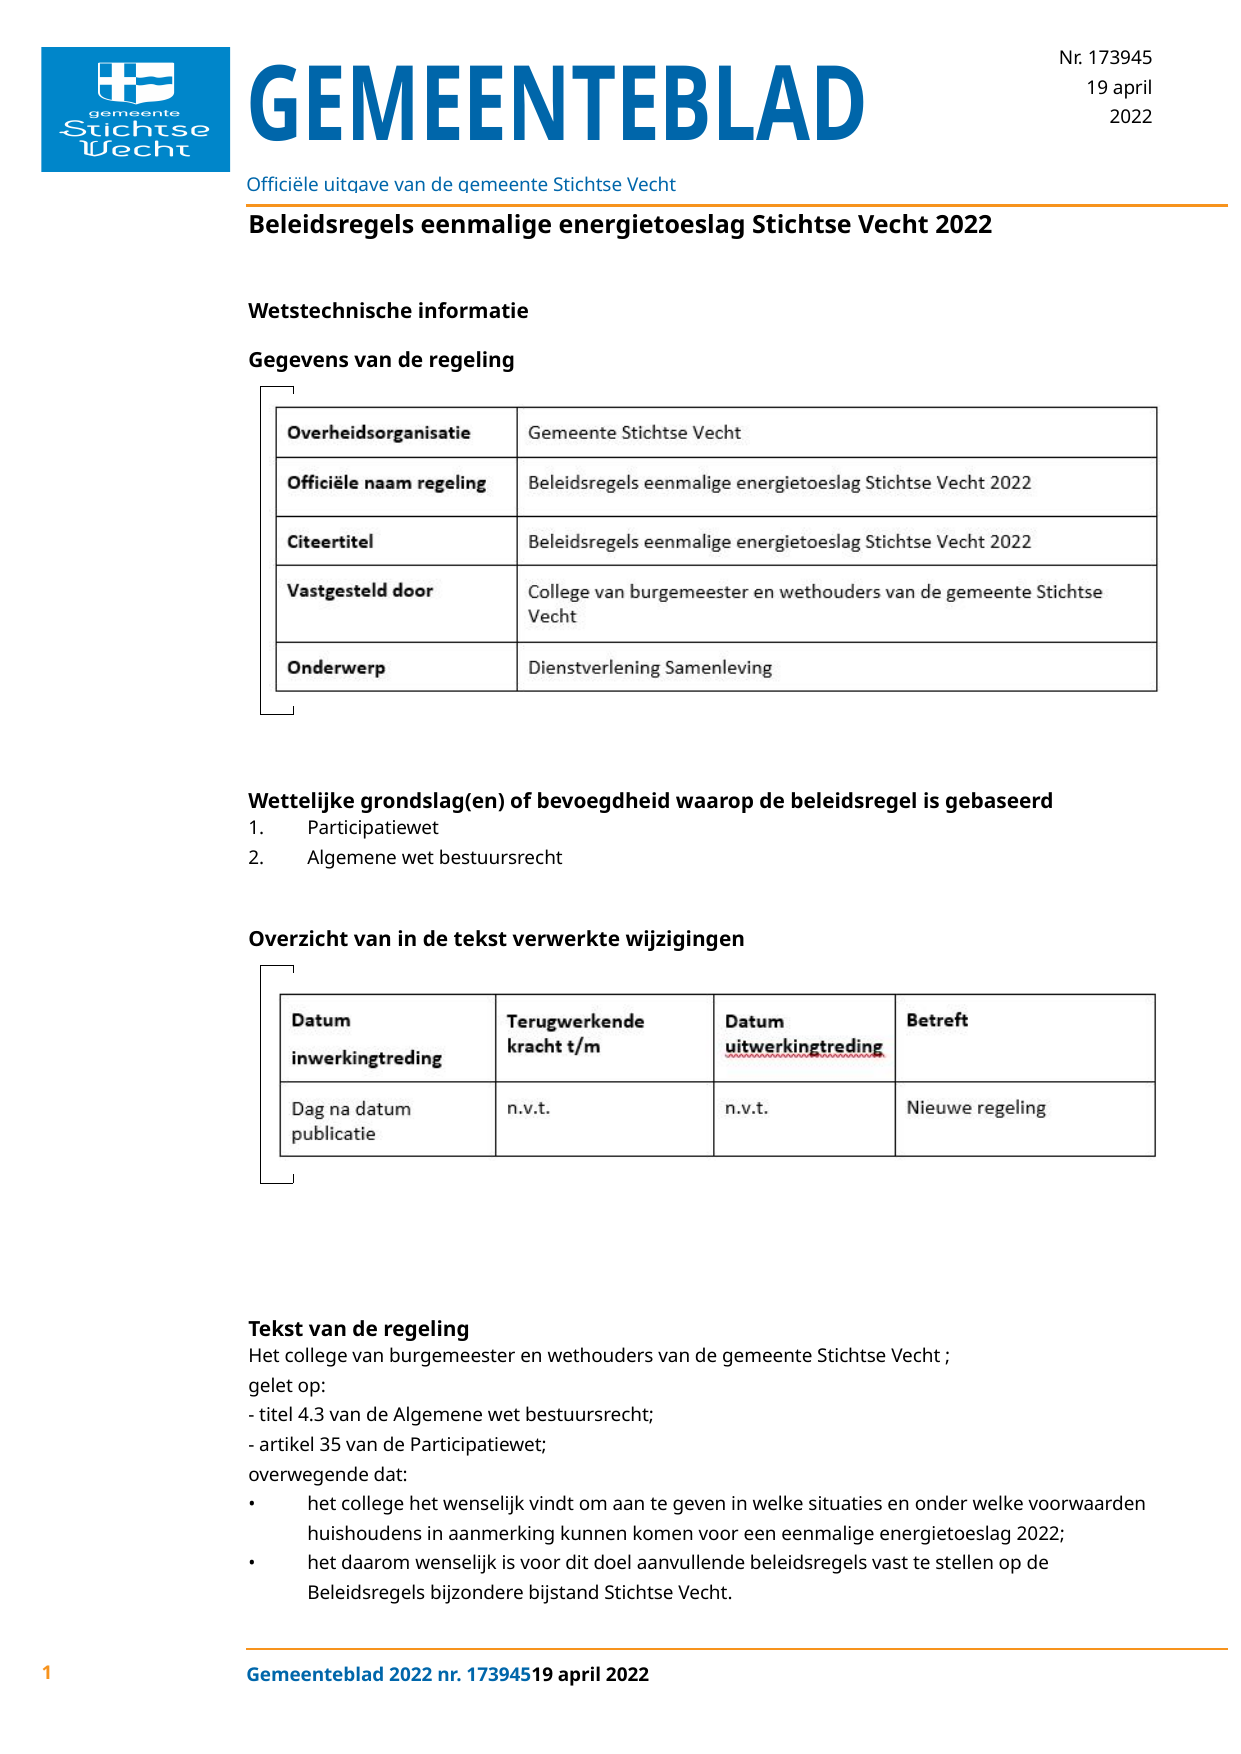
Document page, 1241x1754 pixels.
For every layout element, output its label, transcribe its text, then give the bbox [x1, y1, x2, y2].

picture [268, 394, 1173, 706]
text Wetstechnische informatie [248, 296, 1152, 324]
list het daarom wenselijk is voor dit doel aanvullende beleidsregels vast te stellen op de Beleidsregels bijzondere bijstand Stichtse Vecht. [248, 1549, 1152, 1605]
picture [268, 973, 1173, 1174]
list Participatiewet [248, 814, 1152, 840]
list het college het wenselijk vindt om aan te geven in welke situaties en onder welke voorwaarden huishoudens in aanmerking kunnen komen voor een eenmalige energietoeslag 2022; [248, 1490, 1152, 1546]
picture [137, 63, 174, 103]
text Het college van burgemeester en wethouders van de gemeente Stichtse Vecht ; [248, 1342, 1152, 1368]
text overwegende dat: [248, 1461, 1152, 1486]
picture [99, 63, 135, 101]
text Gegevens van de regeling [248, 345, 1152, 374]
text Wettelijke grondslag(en) of bevoegdheid waarop de beleidsregel is gebaseerd [248, 786, 1152, 814]
text - artikel 35 van de Participatiewet; [248, 1431, 1152, 1457]
text gelet op: [248, 1372, 1152, 1398]
text - titel 4.3 van de Algemene wet bestuursrecht; [248, 1402, 1152, 1427]
list Algemene wet bestuursrecht [248, 844, 1152, 870]
text Beleidsregels eenmalige energietoeslag Stichtse Vecht 2022 [248, 207, 1152, 241]
text Tekst van de regeling [248, 1314, 1152, 1342]
text Overzicht van in de tekst verwerkte wijzigingen [248, 924, 1152, 953]
